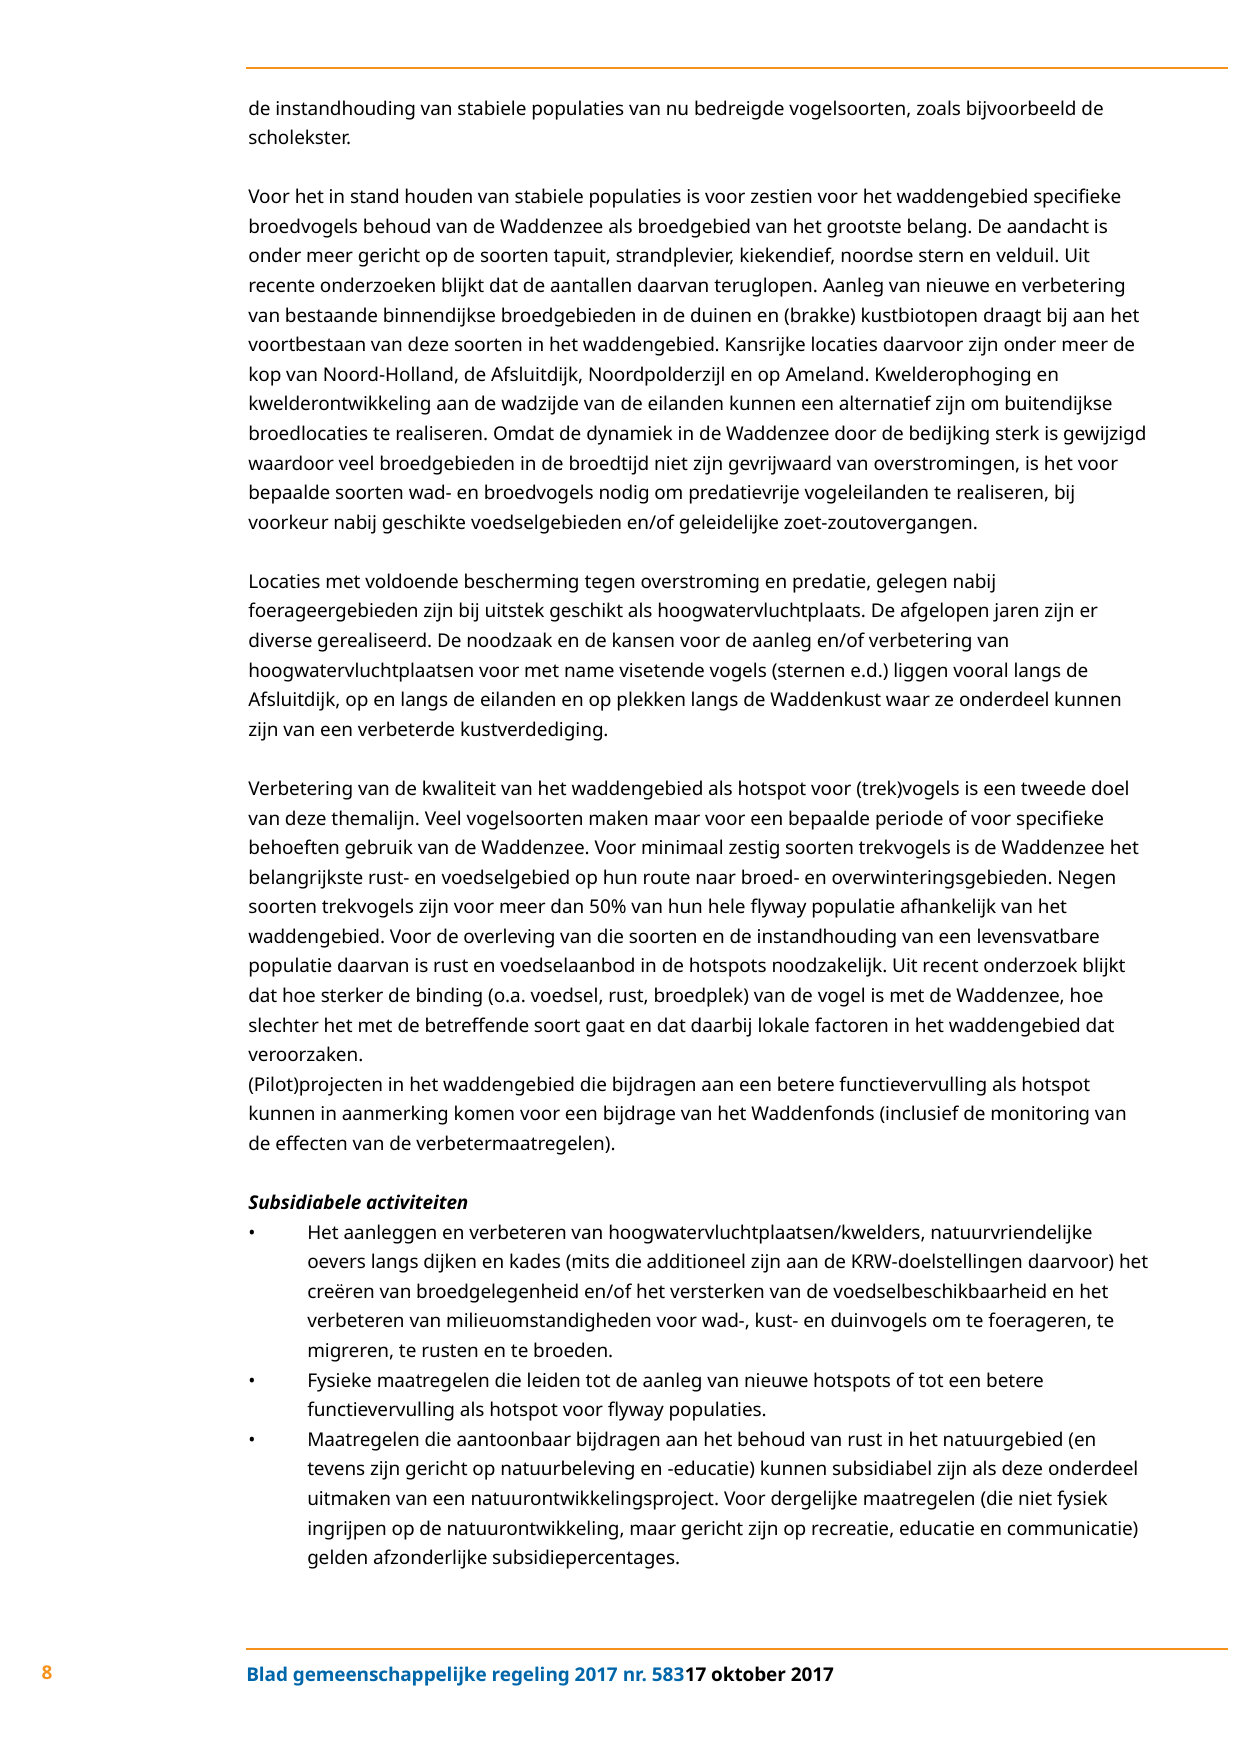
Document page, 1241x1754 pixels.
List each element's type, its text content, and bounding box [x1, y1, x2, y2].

text Subsidiabele activiteiten [248, 1189, 1152, 1215]
list Fysieke maatregelen die leiden tot de aanleg van nieuwe hotspots of tot een betere functievervulling als hotspot voor flyway populaties. [248, 1367, 1152, 1422]
list Maatregelen die aantoonbaar bijdragen aan het behoud van rust in het natuurgebied (en tevens zijn gericht op natuurbeleving en -educatie) kunnen subsidiabel zijn als deze onderdeel uitmaken van een natuurontwikkelingsproject. Voor dergelijke maatregelen (die niet fysiek ingrijpen op de natuurontwikkeling, maar gericht zijn op recreatie, educatie en communicatie) gelden afzonderlijke subsidiepercentages. [248, 1426, 1152, 1570]
text (Pilot)projecten in het waddengebied die bijdragen aan een betere functievervulling als hotspot kunnen in aanmerking komen voor een bijdrage van het Waddenfonds (inclusief de monitoring van de effecten van de verbetermaatregelen). [248, 1071, 1152, 1156]
picture [41, 47, 231, 172]
text Locaties met voldoende bescherming tegen overstroming en predatie, gelegen nabij foerageergebieden zijn bij uitstek geschikt als hoogwatervluchtplaats. De afgelopen jaren zijn er diverse gerealiseerd. De noodzaak en de kansen voor de aanleg en/of verbetering van hoogwatervluchtplaatsen voor met name visetende vogels (sternen e.d.) liggen vooral langs de Afsluitdijk, op en langs de eilanden en op plekken langs de Waddenkust waar ze onderdeel kunnen zijn van een verbeterde kustverdediging. [248, 568, 1152, 742]
text Verbetering van de kwaliteit van het waddengebied als hotspot voor (trek)vogels is een tweede doel van deze themalijn. Veel vogelsoorten maken maar voor een bepaalde periode of voor specifieke behoeften gebruik van de Waddenzee. Voor minimaal zestig soorten trekvogels is de Waddenzee het belangrijkste rust- en voedselgebied op hun route naar broed- en overwinteringsgebieden. Negen soorten trekvogels zijn voor meer dan 50% van hun hele flyway populatie afhankelijk van het waddengebied. Voor de overleving van die soorten en de instandhouding van een levensvatbare populatie daarvan is rust en voedselaanbod in de hotspots noodzakelijk. Uit recent onderzoek blijkt dat hoe sterker de binding (o.a. voedsel, rust, broedplek) van de vogel is met de Waddenzee, hoe slechter het met de betreffende soort gaat en dat daarbij lokale factoren in het waddengebied dat veroorzaken. [248, 775, 1152, 1067]
text de instandhouding van stabiele populaties van nu bedreigde vogelsoorten, zoals bijvoorbeeld de scholekster. [248, 95, 1152, 150]
text Voor het in stand houden van stabiele populaties is voor zestien voor het waddengebied specifieke broedvogels behoud van de Waddenzee als broedgebied van het grootste belang. De aandacht is onder meer gericht op de soorten tapuit, strandplevier, kiekendief, noordse stern en velduil. Uit recente onderzoeken blijkt dat de aantallen daarvan teruglopen. Aanleg van nieuwe en verbetering van bestaande binnendijkse broedgebieden in de duinen en (brakke) kustbiotopen draagt bij aan het voortbestaan van deze soorten in het waddengebied. Kansrijke locaties daarvoor zijn onder meer de kop van Noord-Holland, de Afsluitdijk, Noordpolderzijl en op Ameland. Kwelderophoging en kwelderontwikkeling aan de wadzijde van de eilanden kunnen een alternatief zijn om buitendijkse broedlocaties te realiseren. Omdat de dynamiek in de Waddenzee door de bedijking sterk is gewijzigd waardoor veel broedgebieden in de broedtijd niet zijn gevrijwaard van overstromingen, is het voor bepaalde soorten wad- en broedvogels nodig om predatievrije vogeleilanden te realiseren, bij voorkeur nabij geschikte voedselgebieden en/of geleidelijke zoet-zoutovergangen. [248, 183, 1152, 535]
list Het aanleggen en verbeteren van hoogwatervluchtplaatsen/kwelders, natuurvriendelijke oevers langs dijken en kades (mits die additioneel zijn aan de KRW-doelstellingen daarvoor) het creëren van broedgelegenheid en/of het versterken van de voedselbeschikbaarheid en het verbeteren van milieuomstandigheden voor wad-, kust- en duinvogels om te foerageren, te migreren, te rusten en te broeden. [248, 1219, 1152, 1363]
